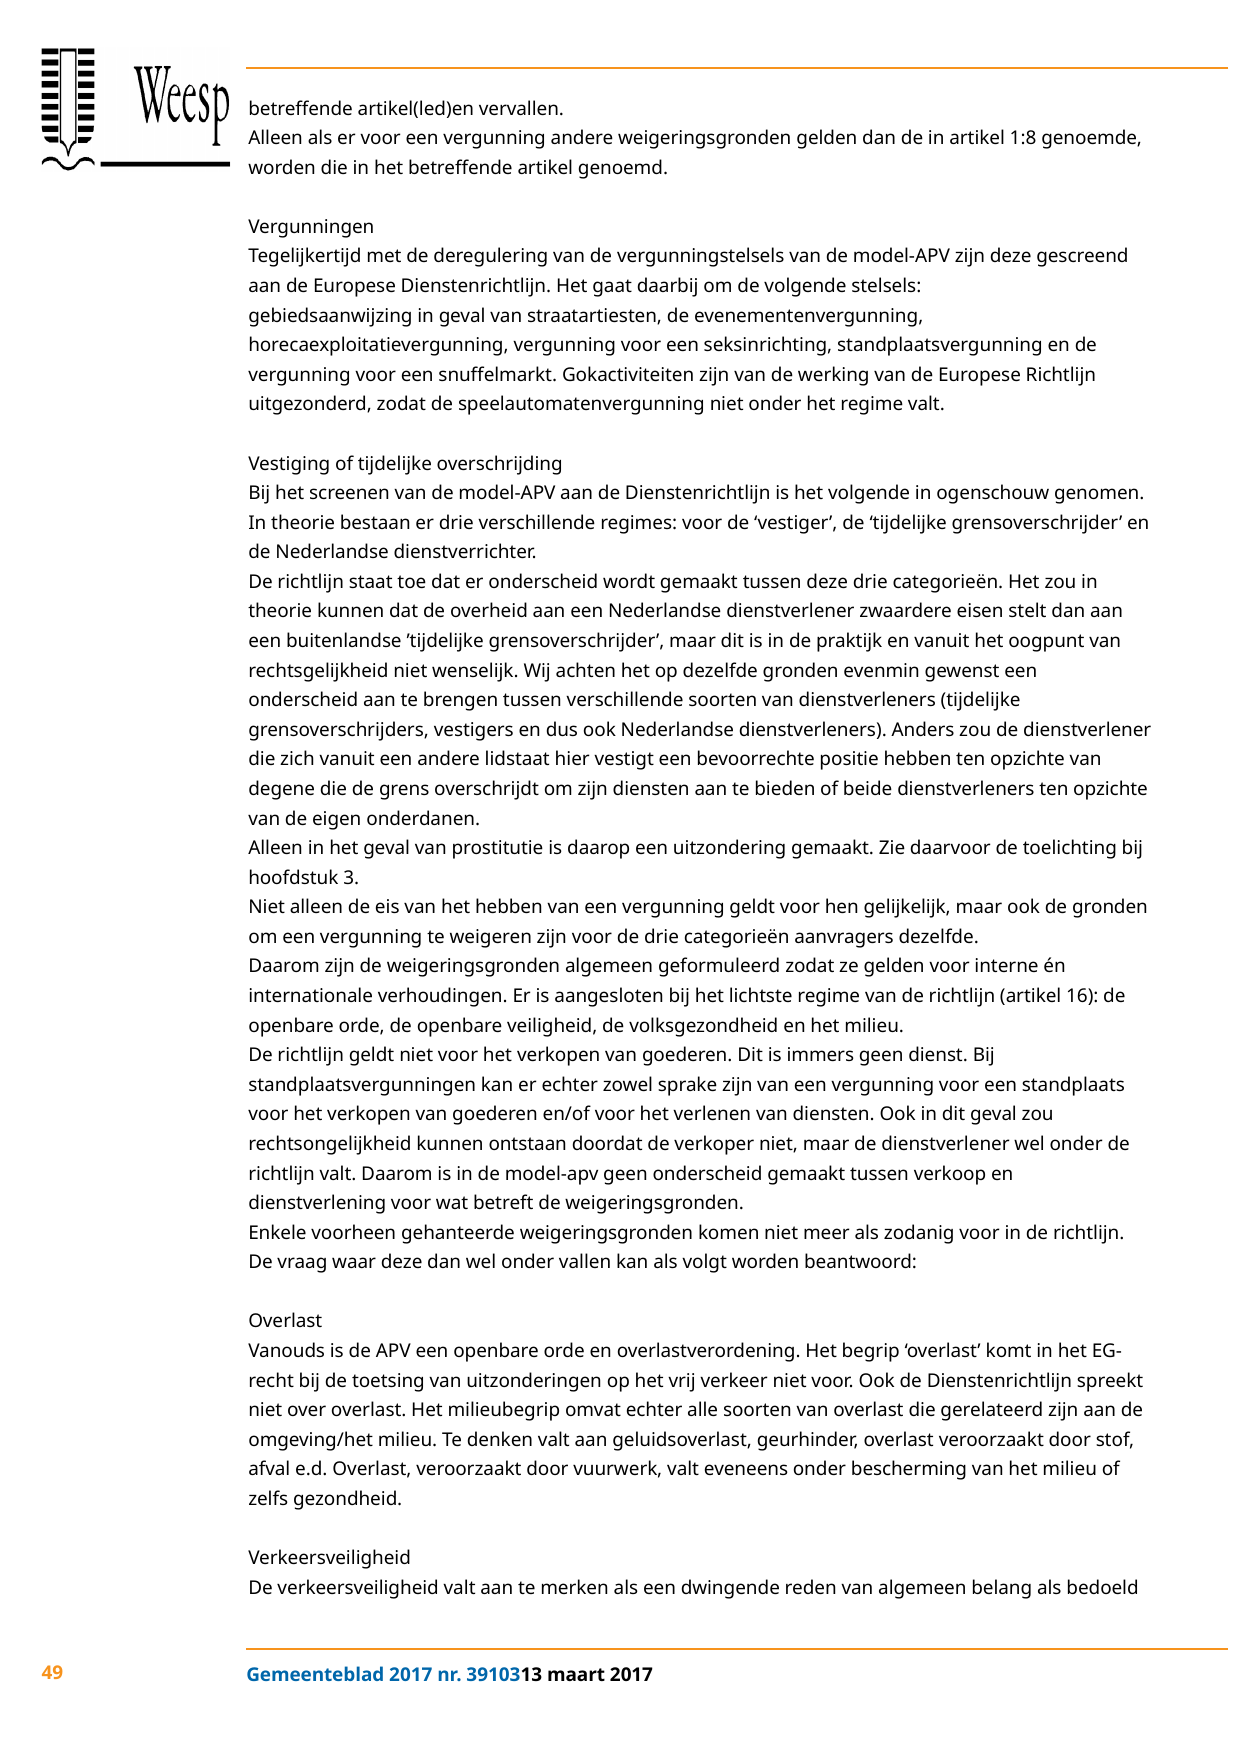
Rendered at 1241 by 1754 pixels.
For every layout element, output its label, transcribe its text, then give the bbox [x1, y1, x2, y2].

text Niet alleen de eis van het hebben van een vergunning geldt voor hen gelijkelijk, maar ook de gronden om een vergunning te weigeren zijn voor de drie categorieën aanvragers dezelfde. [248, 893, 1152, 949]
text gebiedsaanwijzing in geval van straatartiesten, de evenementenvergunning, horecaexploitatievergunning, vergunning voor een seksinrichting, standplaatsvergunning en de vergunning voor een snuffelmarkt. Gokactiviteiten zijn van de werking van de Europese Richtlijn uitgezonderd, zodat de speelautomatenvergunning niet onder het regime valt. [248, 302, 1152, 416]
text Bij het screenen van de model-APV aan de Dienstenrichtlijn is het volgende in ogenschouw genomen. In theorie bestaan er drie verschillende regimes: voor de ‘vestiger’, de ‘tijdelijke grensoverschrijder’ en de Nederlandse dienstverrichter. [248, 479, 1152, 564]
text Alleen in het geval van prostitutie is daarop een uitzondering gemaakt. Zie daarvoor de toelichting bij hoofdstuk 3. [248, 834, 1152, 890]
text De richtlijn staat toe dat er onderscheid wordt gemaakt tussen deze drie categorieën. Het zou in theorie kunnen dat de overheid aan een Nederlandse dienstverlener zwaardere eisen stelt dan aan een buitenlandse ’tijdelijke grensoverschrijder’, maar dit is in de praktijk en vanuit het oogpunt van rechtsgelijkheid niet wenselijk. Wij achten het op dezelfde gronden evenmin gewenst een onderscheid aan te brengen tussen verschillende soorten van dienstverleners (tijdelijke grensoverschrijders, vestigers en dus ook Nederlandse dienstverleners). Anders zou de dienstverlener die zich vanuit een andere lidstaat hier vestigt een bevoorrechte positie hebben ten opzichte van degene die de grens overschrijdt om zijn diensten aan te bieden of beide dienstverleners ten opzichte van de eigen onderdanen. [248, 568, 1152, 831]
text Alleen als er voor een vergunning andere weigeringsgronden gelden dan de in artikel 1:8 genoemde, worden die in het betreffende artikel genoemd. [248, 124, 1152, 180]
text Verkeersveiligheid [248, 1544, 1152, 1570]
text Vestiging of tijdelijke overschrijding [248, 450, 1152, 476]
text betreffende artikel(led)en vervallen. [248, 95, 1152, 121]
text Overlast [248, 1308, 1152, 1333]
text Daarom zijn de weigeringsgronden algemeen geformuleerd zodat ze gelden voor interne én internationale verhoudingen. Er is aangesloten bij het lichtste regime van de richtlijn (artikel 16): de openbare orde, de openbare veiligheid, de volksgezondheid en het milieu. [248, 953, 1152, 1038]
text Tegelijkertijd met de deregulering van de vergunningstelsels van de model-APV zijn deze gescreend aan de Europese Dienstenrichtlijn. Het gaat daarbij om de volgende stelsels: [248, 243, 1152, 298]
text Enkele voorheen gehanteerde weigeringsgronden komen niet meer als zodanig voor in de richtlijn. De vraag waar deze dan wel onder vallen kan als volgt worden beantwoord: [248, 1219, 1152, 1274]
text Vanouds is de APV een openbare orde en overlastverordening. Het begrip ‘overlast’ komt in het EG-recht bij de toetsing van uitzonderingen op het vrij verkeer niet voor. Ook de Dienstenrichtlijn spreekt niet over overlast. Het milieubegrip omvat echter alle soorten van overlast die gerelateerd zijn aan de omgeving/het milieu. Te denken valt aan geluidsoverlast, geurhinder, overlast veroorzaakt door stof, afval e.d. Overlast, veroorzaakt door vuurwerk, valt eveneens onder bescherming van het milieu of zelfs gezondheid. [248, 1337, 1152, 1511]
text De richtlijn geldt niet voor het verkopen van goederen. Dit is immers geen dienst. Bij standplaatsvergunningen kan er echter zowel sprake zijn van een vergunning voor een standplaats voor het verkopen van goederen en/of voor het verlenen van diensten. Ook in dit geval zou rechtsongelijkheid kunnen ontstaan doordat de verkoper niet, maar de dienstverlener wel onder de richtlijn valt. Daarom is in de model-apv geen onderscheid gemaakt tussen verkoop en dienstverlening voor wat betreft de weigeringsgronden. [248, 1041, 1152, 1215]
text Vergunningen [248, 213, 1152, 239]
picture [41, 47, 231, 172]
text De verkeersveiligheid valt aan te merken als een dwingende reden van algemeen belang als bedoeld [248, 1574, 1152, 1600]
